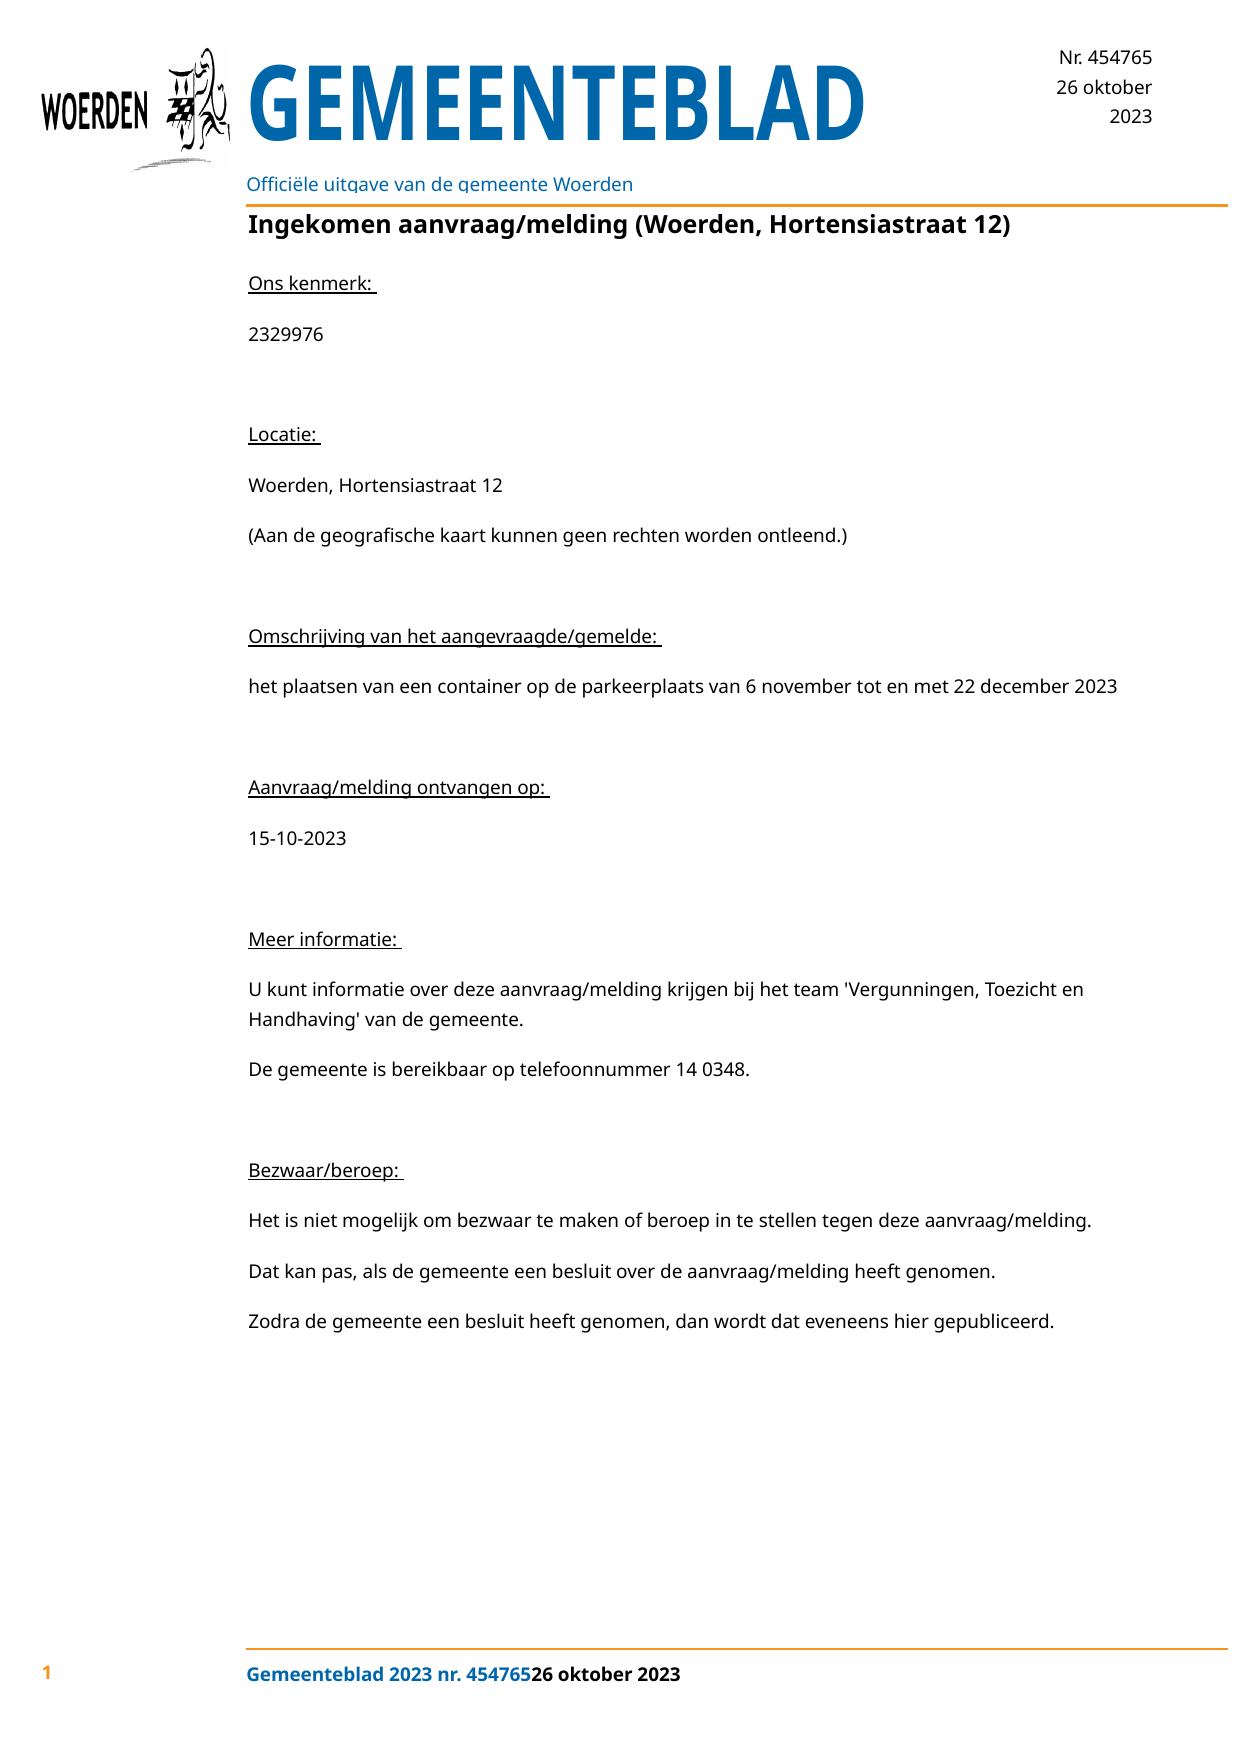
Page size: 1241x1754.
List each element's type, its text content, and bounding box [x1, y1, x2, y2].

text Woerden, Hortensiastraat 12 [248, 472, 1152, 498]
text Ingekomen aanvraag/melding (Woerden, Hortensiastraat 12) [248, 207, 1152, 241]
text U kunt informatie over deze aanvraag/melding krijgen bij het team 'Vergunningen, Toezicht en Handhaving' van de gemeente. [248, 976, 1152, 1031]
text Dat kan pas, als de gemeente een besluit over de aanvraag/melding heeft genomen. [248, 1258, 1152, 1283]
text Ons kenmerk: [248, 270, 1152, 296]
text Meer informatie: [248, 926, 1152, 951]
text 15-10-2023 [248, 825, 1152, 851]
text Aanvraag/melding ontvangen op: [248, 774, 1152, 800]
text het plaatsen van een container op de parkeerplaats van 6 november tot en met 22 december 2023 [248, 674, 1152, 699]
text 2329976 [248, 321, 1152, 346]
picture [41, 47, 231, 172]
text Omschrijving van het aangevraagde/gemelde: [248, 623, 1152, 649]
text Locatie: [248, 422, 1152, 447]
text (Aan de geografische kaart kunnen geen rechten worden ontleend.) [248, 522, 1152, 548]
text De gemeente is bereikbaar op telefoonnummer 14 0348. [248, 1056, 1152, 1082]
text Bezwaar/beroep: [248, 1157, 1152, 1183]
text Het is niet mogelijk om bezwaar te maken of beroep in te stellen tegen deze aanvraag/melding. [248, 1207, 1152, 1233]
text Zodra de gemeente een besluit heeft genomen, dan wordt dat eveneens hier gepubliceerd. [248, 1308, 1152, 1334]
